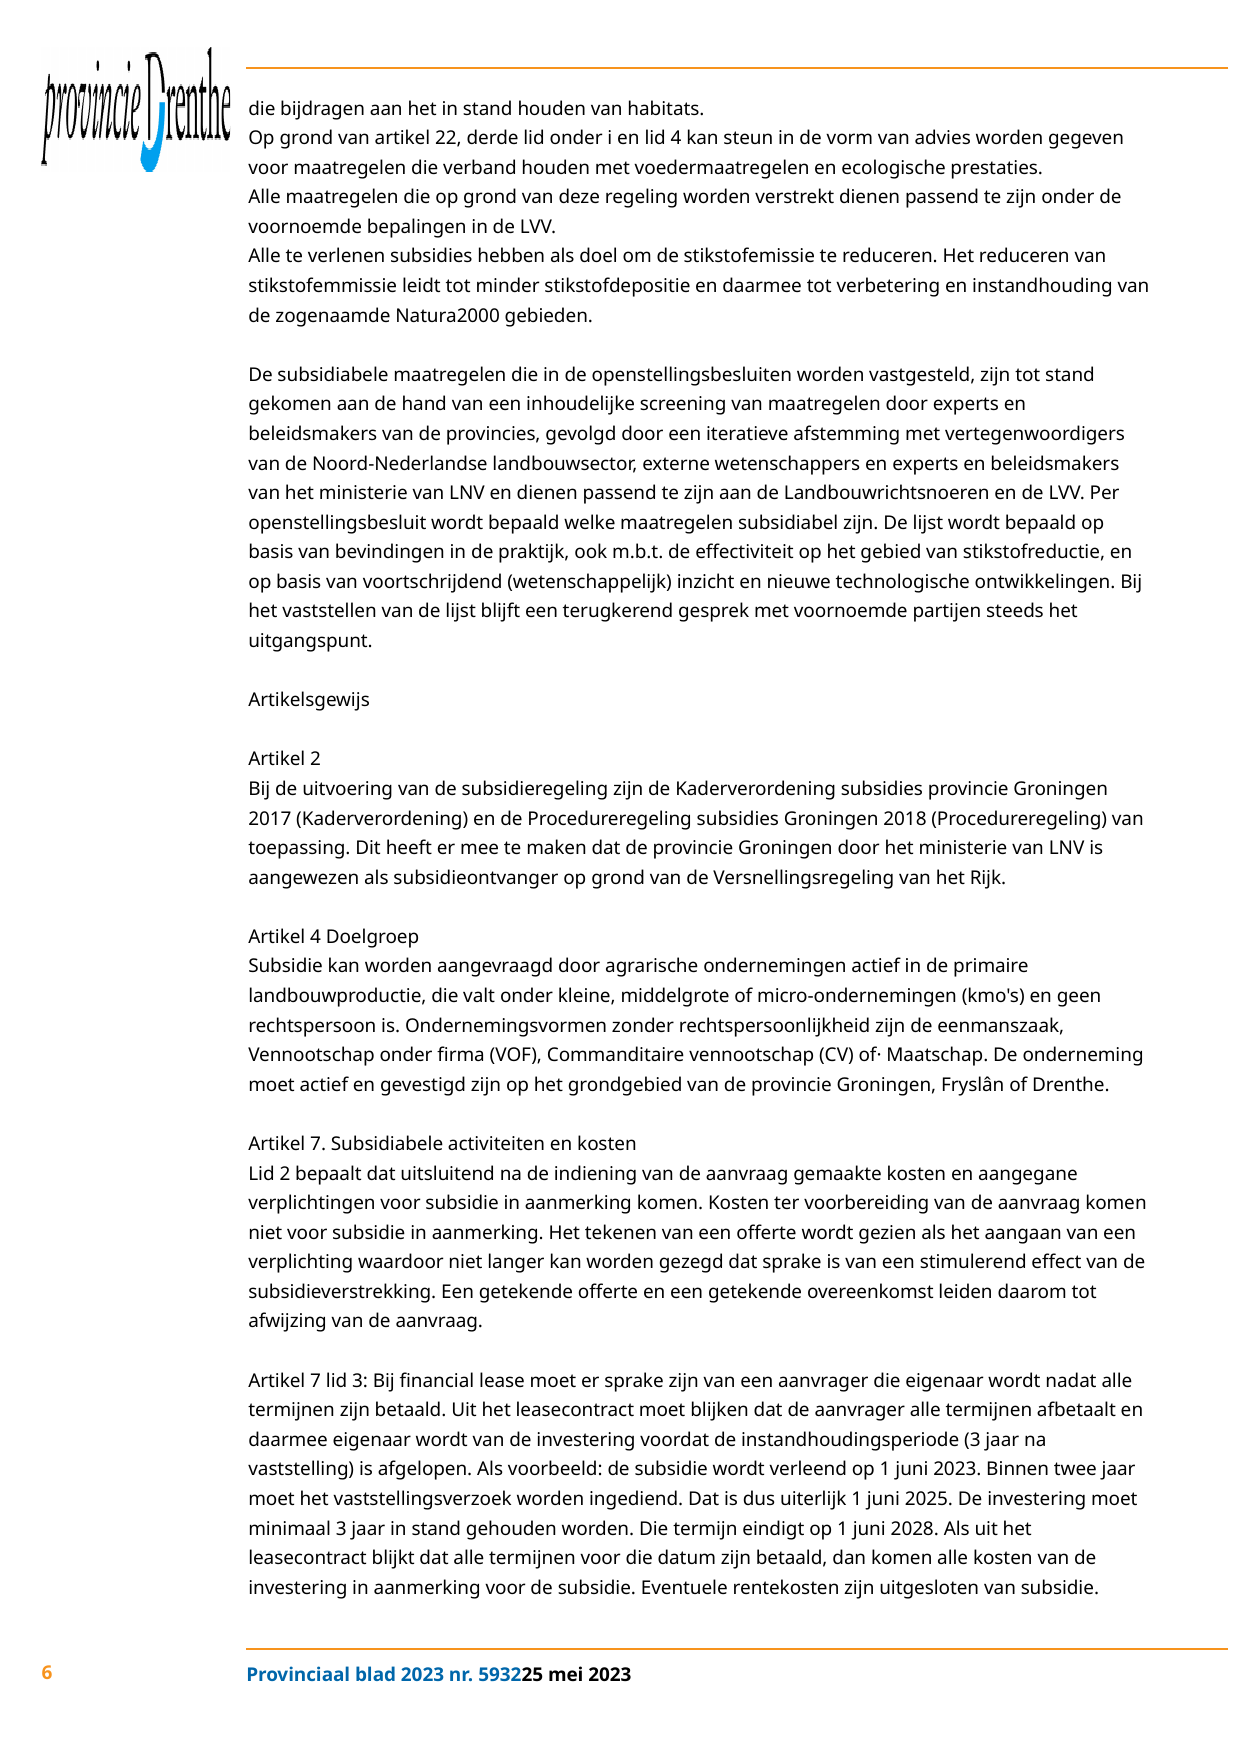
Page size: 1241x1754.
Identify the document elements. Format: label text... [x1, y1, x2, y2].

text Artikel 2 [248, 746, 1152, 771]
text Bij de uitvoering van de subsidieregeling zijn de Kaderverordening subsidies provincie Groningen 2017 (Kaderverordening) en de Procedureregeling subsidies Groningen 2018 (Procedureregeling) van toepassing. Dit heeft er mee te maken dat de provincie Groningen door het ministerie van LNV is aangewezen als subsidieontvanger op grond van de Versnellingsregeling van het Rijk. [248, 775, 1152, 890]
text Alle maatregelen die op grond van deze regeling worden verstrekt dienen passend te zijn onder de voornoemde bepalingen in de LVV. [248, 183, 1152, 239]
text Alle te verlenen subsidies hebben als doel om de stikstofemissie te reduceren. Het reduceren van stikstofemmissie leidt tot minder stikstofdepositie en daarmee tot verbetering en instandhouding van de zogenaamde Natura2000 gebieden. [248, 243, 1152, 328]
text Lid 2 bepaalt dat uitsluitend na de indiening van de aanvraag gemaakte kosten en aangegane verplichtingen voor subsidie in aanmerking komen. Kosten ter voorbereiding van de aanvraag komen niet voor subsidie in aanmerking. Het tekenen van een offerte wordt gezien als het aangaan van een verplichting waardoor niet langer kan worden gezegd dat sprake is van een stimulerend effect van de subsidieverstrekking. Een getekende offerte en een getekende overeenkomst leiden daarom tot afwijzing van de aanvraag. [248, 1160, 1152, 1333]
text Artikelsgewijs [248, 686, 1152, 712]
text Artikel 7 lid 3: Bij financial lease moet er sprake zijn van een aanvrager die eigenaar wordt nadat alle termijnen zijn betaald. Uit het leasecontract moet blijken dat de aanvrager alle termijnen afbetaalt en daarmee eigenaar wordt van de investering voordat de instandhoudingsperiode (3 jaar na vaststelling) is afgelopen. Als voorbeeld: de subsidie wordt verleend op 1 juni 2023. Binnen twee jaar moet het vaststellingsverzoek worden ingediend. Dat is dus uiterlijk 1 juni 2025. De investering moet minimaal 3 jaar in stand gehouden worden. Die termijn eindigt op 1 juni 2028. Als uit het leasecontract blijkt dat alle termijnen voor die datum zijn betaald, dan komen alle kosten van de investering in aanmerking voor de subsidie. Eventuele rentekosten zijn uitgesloten van subsidie. [248, 1367, 1152, 1600]
picture [41, 47, 231, 172]
text Op grond van artikel 22, derde lid onder i en lid 4 kan steun in de vorm van advies worden gegeven voor maatregelen die verband houden met voedermaatregelen en ecologische prestaties. [248, 124, 1152, 180]
text Subsidie kan worden aangevraagd door agrarische ondernemingen actief in de primaire landbouwproductie, die valt onder kleine, middelgrote of micro-ondernemingen (kmo's) en geen rechtspersoon is. Ondernemingsvormen zonder rechtspersoonlijkheid zijn de eenmanszaak, Vennootschap onder firma (VOF), Commanditaire vennootschap (CV) of· Maatschap. De onderneming moet actief en gevestigd zijn op het grondgebied van de provincie Groningen, Fryslân of Drenthe. [248, 953, 1152, 1097]
text De subsidiabele maatregelen die in de openstellingsbesluiten worden vastgesteld, zijn tot stand gekomen aan de hand van een inhoudelijke screening van maatregelen door experts en beleidsmakers van de provincies, gevolgd door een iteratieve afstemming met vertegenwoordigers van de Noord-Nederlandse landbouwsector, externe wetenschappers en experts en beleidsmakers van het ministerie van LNV en dienen passend te zijn aan de Landbouwrichtsnoeren en de LVV. Per openstellingsbesluit wordt bepaald welke maatregelen subsidiabel zijn. De lijst wordt bepaald op basis van bevindingen in de praktijk, ook m.b.t. de effectiviteit op het gebied van stikstofreductie, en op basis van voortschrijdend (wetenschappelijk) inzicht en nieuwe technologische ontwikkelingen. Bij het vaststellen van de lijst blijft een terugkerend gesprek met voornoemde partijen steeds het uitgangspunt. [248, 361, 1152, 653]
text die bijdragen aan het in stand houden van habitats. [248, 95, 1152, 121]
text Artikel 7. Subsidiabele activiteiten en kosten [248, 1130, 1152, 1156]
text Artikel 4 Doelgroep [248, 923, 1152, 949]
